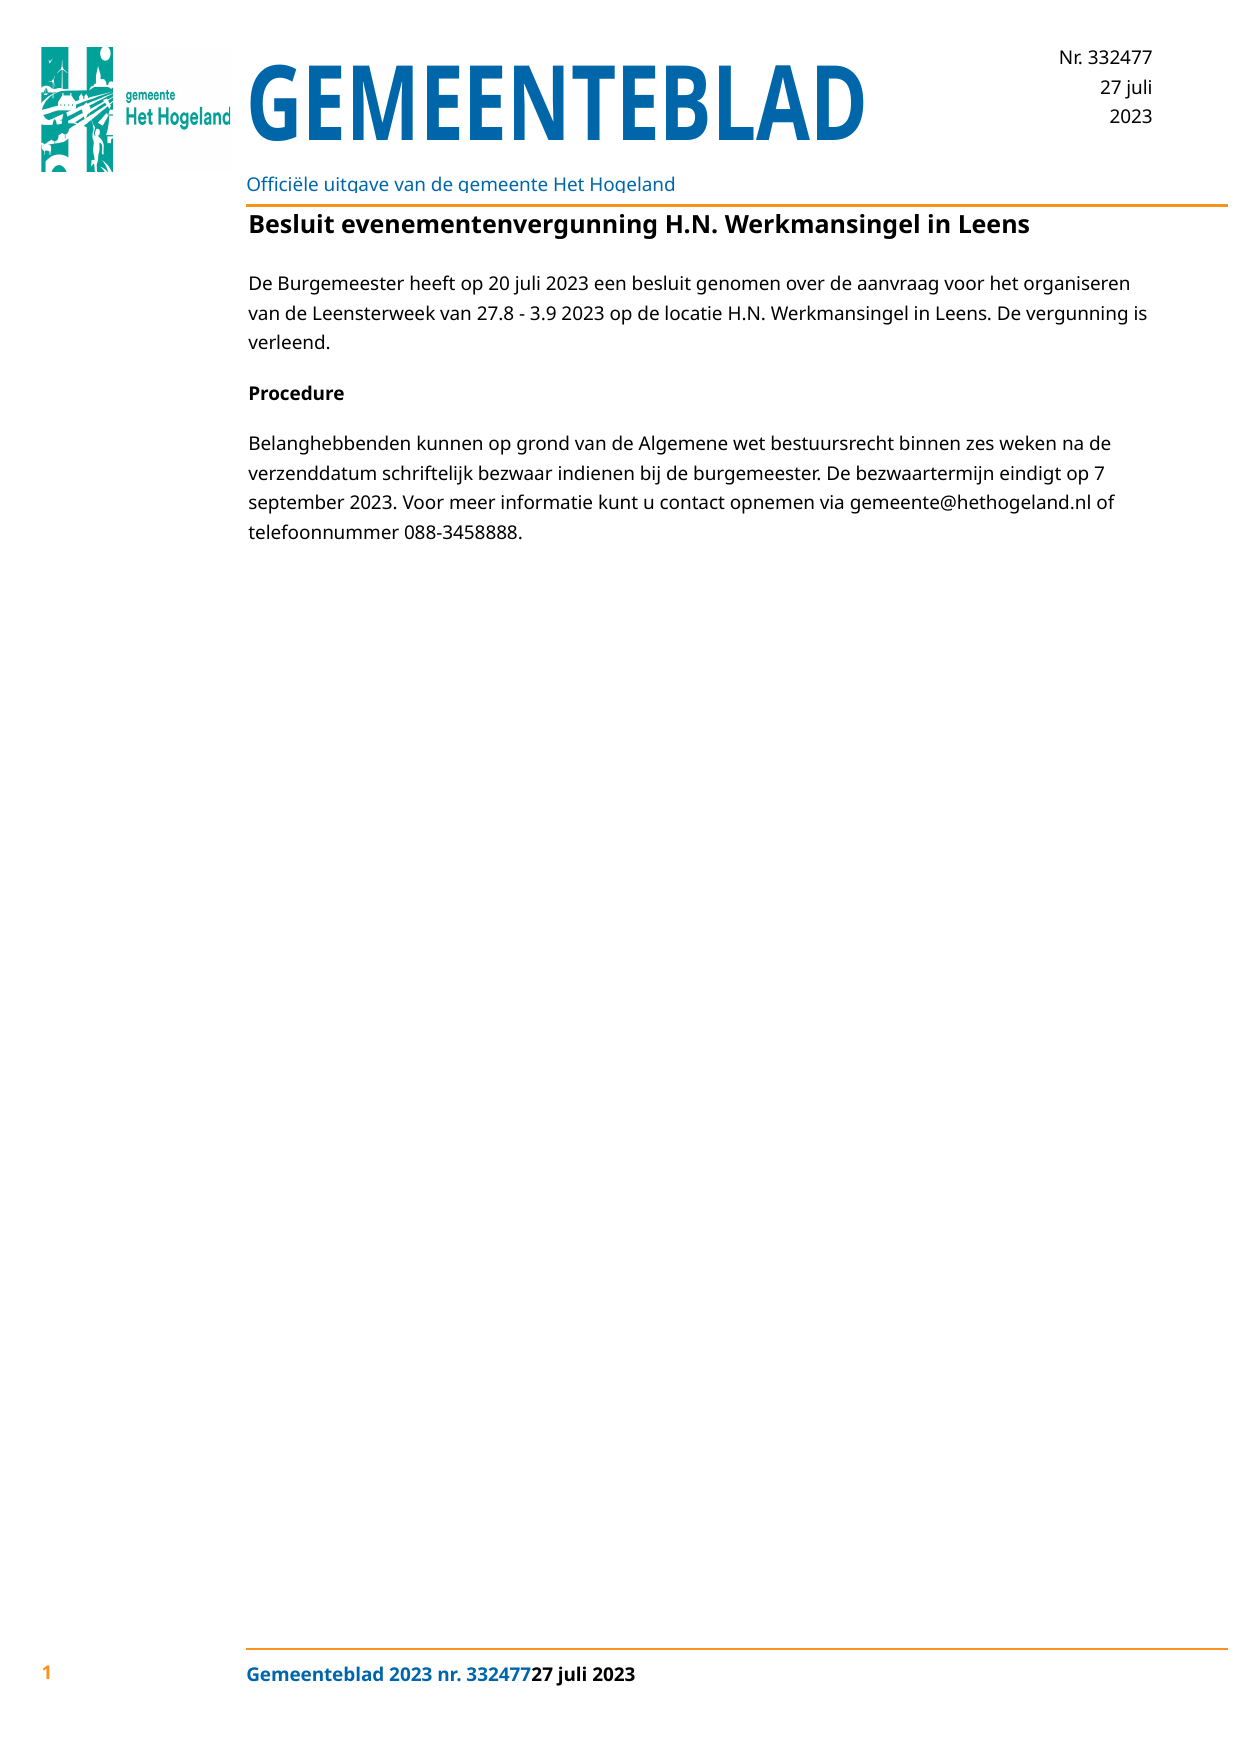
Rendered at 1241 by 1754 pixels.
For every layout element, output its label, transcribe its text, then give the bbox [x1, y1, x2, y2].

text Besluit evenementenvergunning H.N. Werkmansingel in Leens [248, 207, 1152, 241]
picture [41, 47, 231, 172]
text Belanghebbenden kunnen op grond van de Algemene wet bestuursrecht binnen zes weken na de verzenddatum schriftelijk bezwaar indienen bij de burgemeester. De bezwaartermijn eindigt op 7 september 2023. Voor meer informatie kunt u contact opnemen via gemeente@hethogeland.nl of telefoonnummer 088-3458888. [248, 430, 1152, 545]
text Procedure [248, 380, 1152, 406]
text De Burgemeester heeft op 20 juli 2023 een besluit genomen over de aanvraag voor het organiseren van de Leensterweek van 27.8 - 3.9 2023 op de locatie H.N. Werkmansingel in Leens. De vergunning is verleend. [248, 270, 1152, 355]
